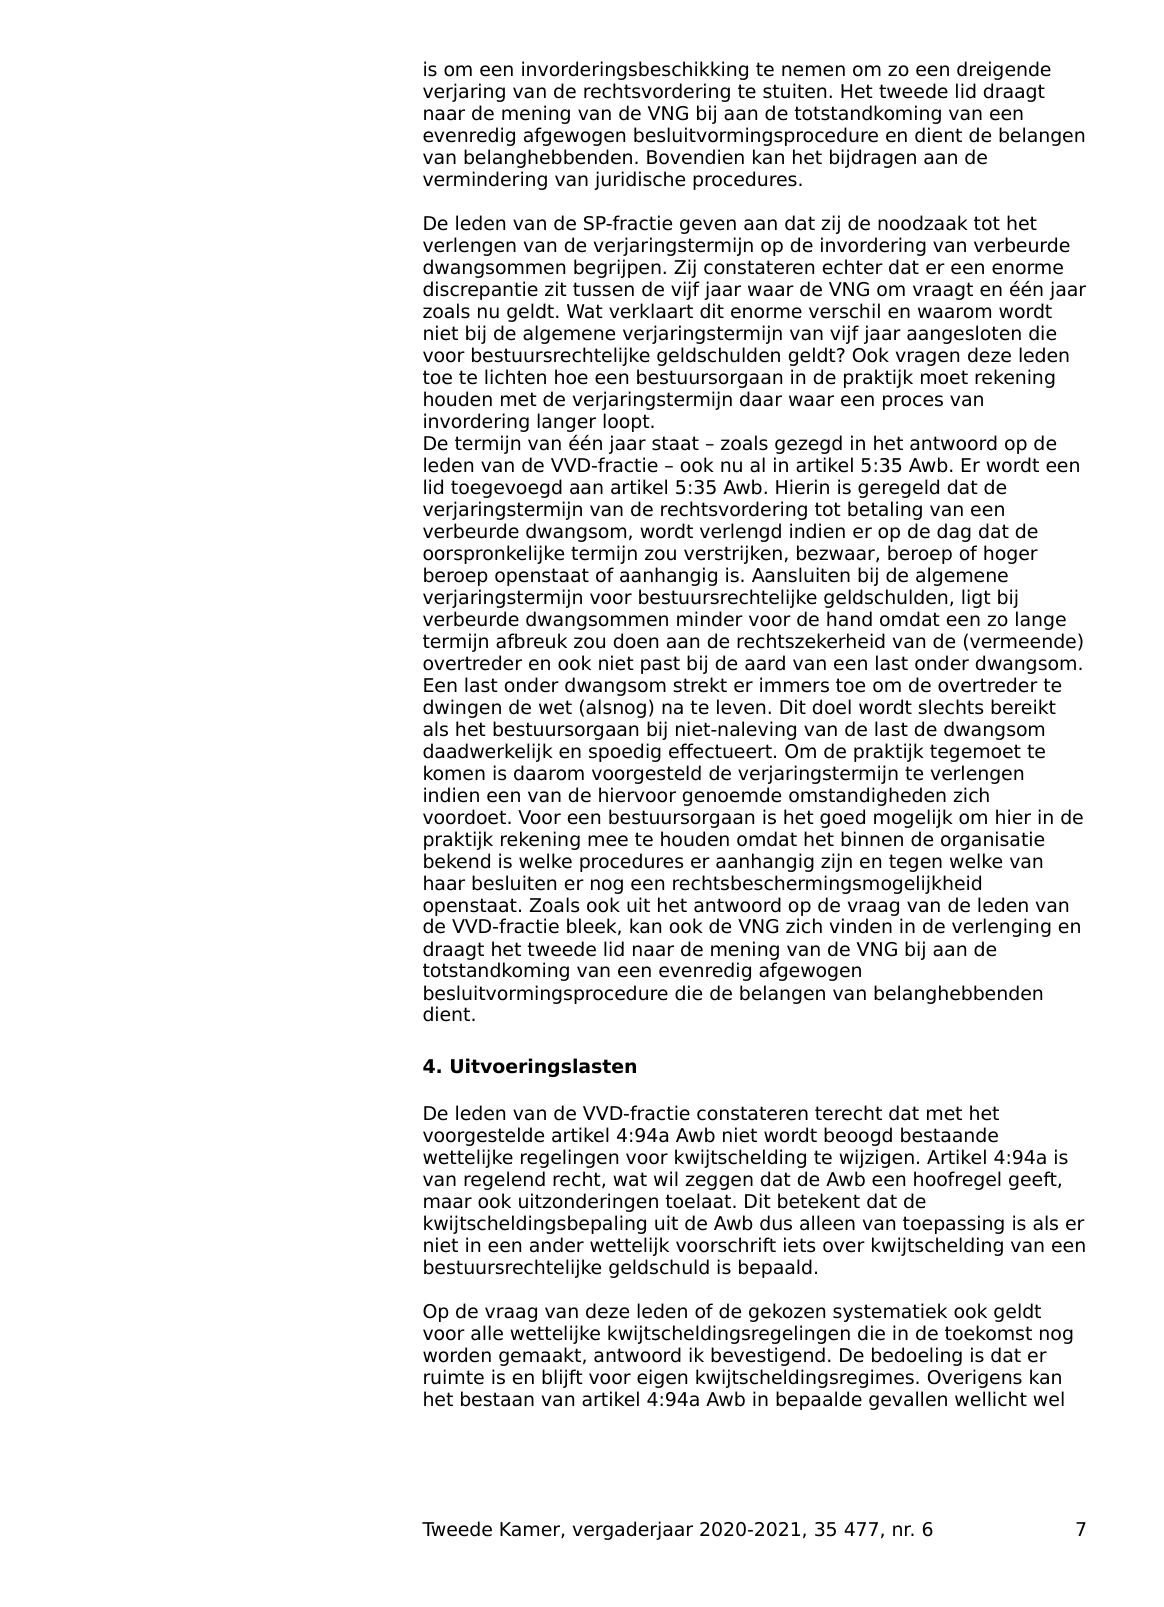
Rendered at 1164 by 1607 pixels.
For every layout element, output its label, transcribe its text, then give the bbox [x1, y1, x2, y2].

text Op de vraag van deze leden of de gekozen systematiek ook geldt voor alle wettelijke kwijtscheldingsregelingen die in de toekomst nog worden gemaakt, antwoord ik bevestigend. De bedoeling is dat er ruimte is en blijft voor eigen kwijtscheldingsregimes. Overigens kan het bestaan van artikel 4:94a Awb in bepaalde gevallen wellicht wel [422, 1301, 1087, 1411]
text De leden van de VVD-fractie constateren terecht dat met het voorgestelde artikel 4:94a Awb niet wordt beoogd bestaande wettelijke regelingen voor kwijtschelding te wijzigen. Artikel 4:94a is van regelend recht, wat wil zeggen dat de Awb een hoofregel geeft, maar ook uitzonderingen toelaat. Dit betekent dat de kwijtscheldingsbepaling uit de Awb dus alleen van toepassing is als er niet in een ander wettelijk voorschrift iets over kwijtschelding van een bestuursrechtelijke geldschuld is bepaald. [422, 1103, 1087, 1279]
text is om een invorderingsbeschikking te nemen om zo een dreigende verjaring van de rechtsvordering te stuiten. Het tweede lid draagt naar de mening van de VNG bij aan de totstandkoming van een evenredig afgewogen besluitvormingsprocedure en dient de belangen van belanghebbenden. Bovendien kan het bijdragen aan de vermindering van juridische procedures. [422, 59, 1087, 191]
subtitle 4. Uitvoeringslasten [422, 1056, 1087, 1078]
text De leden van de SP-fractie geven aan dat zij de noodzaak tot het verlengen van de verjaringstermijn op de invordering van verbeurde dwangsommen begrijpen. Zij constateren echter dat er een enorme discrepantie zit tussen de vijf jaar waar de VNG om vraagt en één jaar zoals nu geldt. Wat verklaart dit enorme verschil en waarom wordt niet bij de algemene verjaringstermijn van vijf jaar aangesloten die voor bestuursrechtelijke geldschulden geldt? Ook vragen deze leden toe te lichten hoe een bestuursorgaan in de praktijk moet rekening houden met de verjaringstermijn daar waar een proces van invordering langer loopt. [422, 213, 1087, 433]
text De termijn van één jaar staat – zoals gezegd in het antwoord op de leden van de VVD-fractie – ook nu al in artikel 5:35 Awb. Er wordt een lid toegevoegd aan artikel 5:35 Awb. Hierin is geregeld dat de verjaringstermijn van de rechtsvordering tot betaling van een verbeurde dwangsom, wordt verlengd indien er op de dag dat de oorspronkelijke termijn zou verstrijken, bezwaar, beroep of hoger beroep openstaat of aanhangig is. Aansluiten bij de algemene verjaringstermijn voor bestuursrechtelijke geldschulden, ligt bij verbeurde dwangsommen minder voor de hand omdat een zo lange termijn afbreuk zou doen aan de rechtszekerheid van de (vermeende) overtreder en ook niet past bij de aard van een last onder dwangsom. Een last onder dwangsom strekt er immers toe om de overtreder te dwingen de wet (alsnog) na te leven. Dit doel wordt slechts bereikt als het bestuursorgaan bij niet-naleving van de last de dwangsom daadwerkelijk en spoedig effectueert. Om de praktijk tegemoet te komen is daarom voorgesteld de verjaringstermijn te verlengen indien een van de hiervoor genoemde omstandigheden zich voordoet. Voor een bestuursorgaan is het goed mogelijk om hier in de praktijk rekening mee te houden omdat het binnen de organisatie bekend is welke procedures er aanhangig zijn en tegen welke van haar besluiten er nog een rechtsbeschermingsmogelijkheid openstaat. Zoals ook uit het antwoord op de vraag van de leden van de VVD-fractie bleek, kan ook de VNG zich vinden in de verlenging en draagt het tweede lid naar de mening van de VNG bij aan de totstandkoming van een evenredig afgewogen besluitvormingsprocedure die de belangen van belanghebbenden dient. [422, 433, 1087, 1026]
